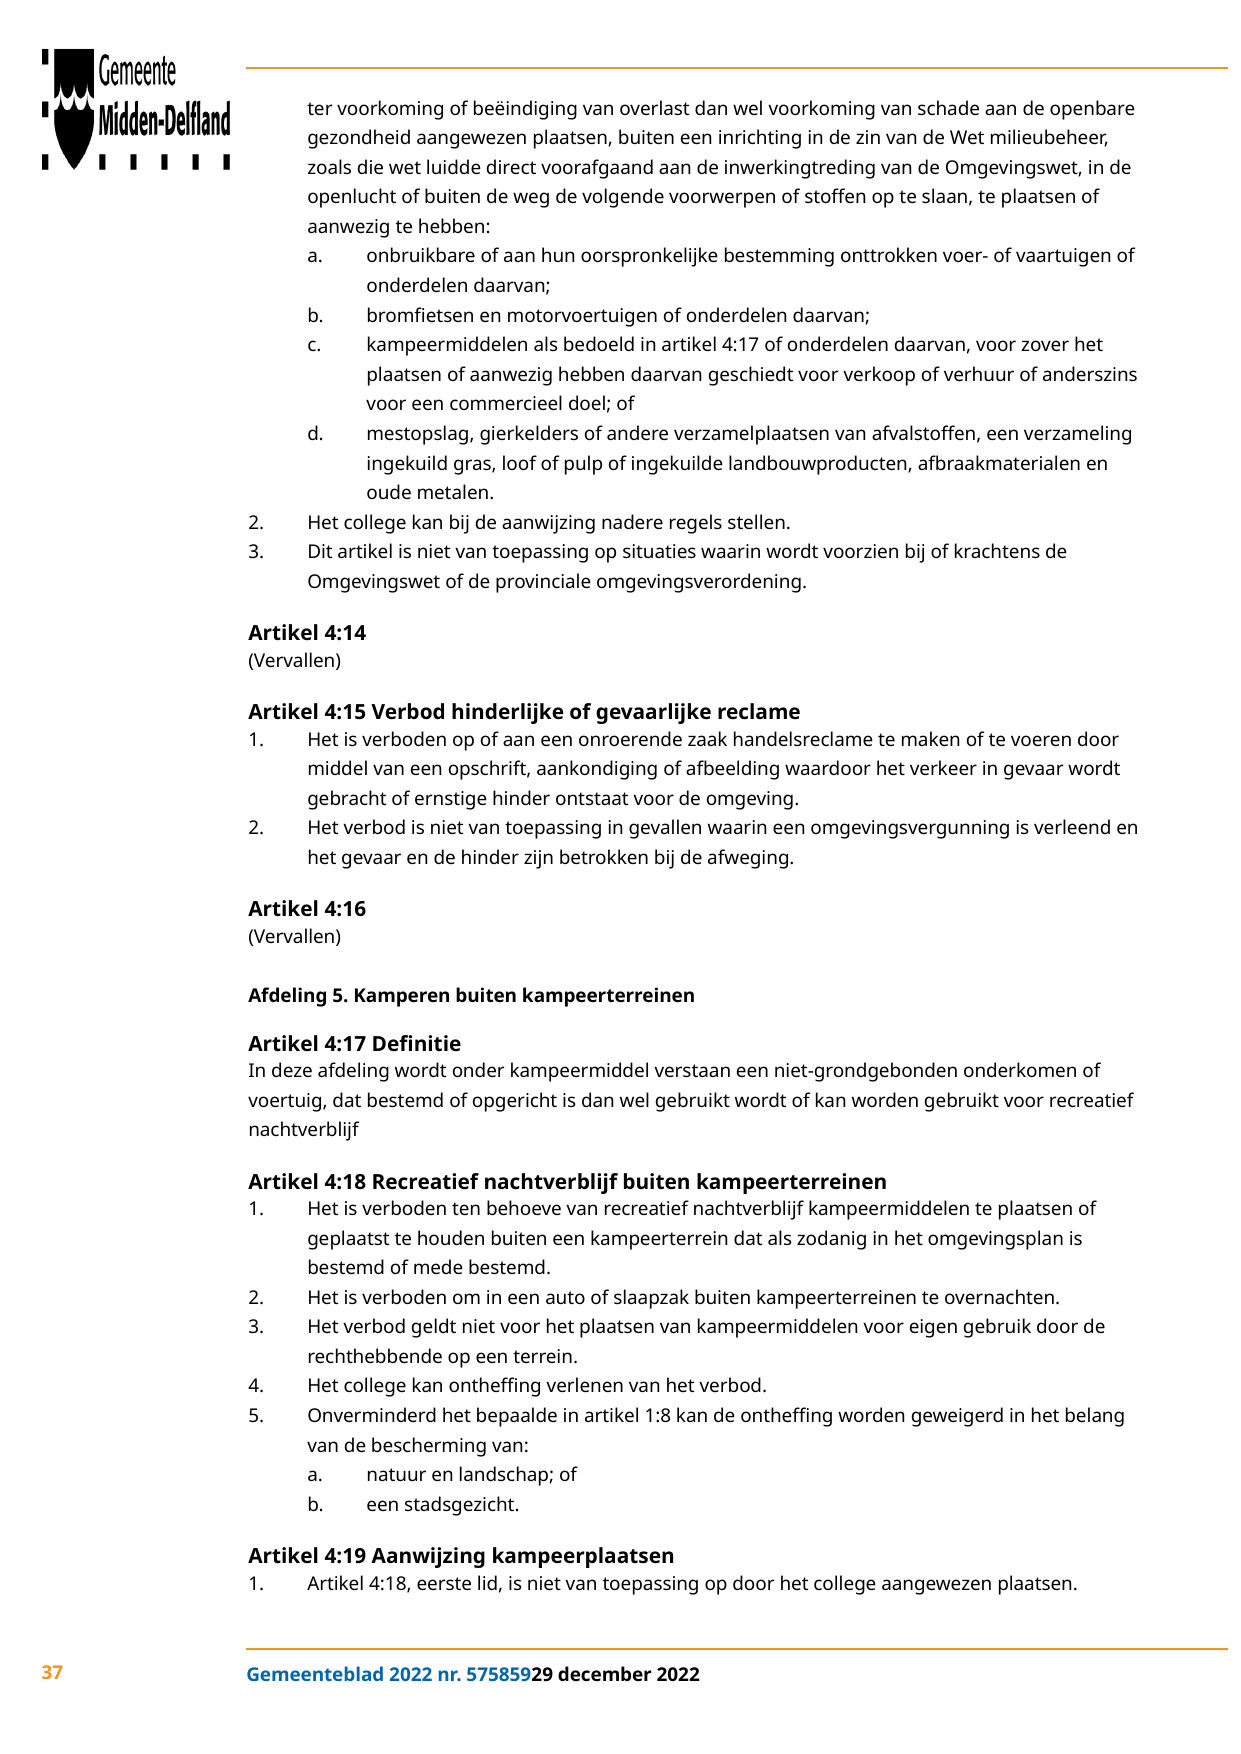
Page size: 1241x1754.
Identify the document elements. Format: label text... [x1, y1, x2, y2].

list Het college kan bij de aanwijzing nadere regels stellen. [248, 509, 1152, 535]
list natuur en landschap; of [307, 1461, 1152, 1487]
list Het verbod geldt niet voor het plaatsen van kampeermiddelen voor eigen gebruik door de rechthebbende op een terrein. [248, 1313, 1152, 1369]
text Artikel 4:19 Aanwijzing kampeerplaatsen [248, 1541, 1152, 1570]
list Het is verboden op of aan een onroerende zaak handelsreclame te maken of te voeren door middel van een opschrift, aankondiging of afbeelding waardoor het verkeer in gevaar wordt gebracht of ernstige hinder ontstaat voor de omgeving. [248, 726, 1152, 811]
text (Vervallen) [248, 923, 1152, 949]
text Artikel 4:16 [248, 894, 1152, 923]
list onbruikbare of aan hun oorspronkelijke bestemming onttrokken voer- of vaartuigen of onderdelen daarvan; [307, 243, 1152, 298]
list Artikel 4:18, eerste lid, is niet van toepassing op door het college aangewezen plaatsen. [248, 1570, 1152, 1596]
text Artikel 4:15 Verbod hinderlijke of gevaarlijke reclame [248, 697, 1152, 726]
list een stadsgezicht. [307, 1491, 1152, 1517]
list Het is verboden ten behoeve van recreatief nachtverblijf kampeermiddelen te plaatsen of geplaatst te houden buiten een kampeerterrein dat als zodanig in het omgevingsplan is bestemd of mede bestemd. [248, 1195, 1152, 1280]
list Dit artikel is niet van toepassing op situaties waarin wordt voorzien bij of krachtens de Omgevingswet of de provinciale omgevingsverordening. [248, 538, 1152, 594]
list kampeermiddelen als bedoeld in artikel 4:17 of onderdelen daarvan, voor zover het plaatsen of aanwezig hebben daarvan geschiedt voor verkoop of verhuur of anderszins voor een commercieel doel; of [307, 331, 1152, 416]
picture [41, 47, 231, 172]
list mestopslag, gierkelders of andere verzamelplaatsen van afvalstoffen, een verzameling ingekuild gras, loof of pulp of ingekuilde landbouwproducten, afbraakmaterialen en oude metalen. [307, 420, 1152, 505]
text In deze afdeling wordt onder kampeermiddel verstaan een niet-grondgebonden onderkomen of voertuig, dat bestemd of opgericht is dan wel gebruikt wordt of kan worden gebruikt voor recreatief nachtverblijf [248, 1057, 1152, 1142]
list Het college kan ontheffing verlenen van het verbod. [248, 1373, 1152, 1398]
list Het is verboden om in een auto of slaapzak buiten kampeerterreinen te overnachten. [248, 1284, 1152, 1310]
list Onverminderd het bepaalde in artikel 1:8 kan de ontheffing worden geweigerd in het belang van de bescherming van: [248, 1402, 1152, 1458]
list bromfietsen en motorvoertuigen of onderdelen daarvan; [307, 302, 1152, 328]
list Het verbod is niet van toepassing in gevallen waarin een omgevingsvergunning is verleend en het gevaar en de hinder zijn betrokken bij de afweging. [248, 814, 1152, 870]
text Afdeling 5. Kamperen buiten kampeerterreinen [248, 982, 1152, 1008]
list ter voorkoming of beëindiging van overlast dan wel voorkoming van schade aan de openbare gezondheid aangewezen plaatsen, buiten een inrichting in de zin van de Wet milieubeheer, zoals die wet luidde direct voorafgaand aan de inwerkingtreding van de Omgevingswet, in de openlucht of buiten de weg de volgende voorwerpen of stoffen op te slaan, te plaatsen of aanwezig te hebben: [248, 95, 1152, 239]
text Artikel 4:18 Recreatief nachtverblijf buiten kampeerterreinen [248, 1167, 1152, 1195]
text Artikel 4:17 Definitie [248, 1029, 1152, 1057]
text Artikel 4:14 [248, 618, 1152, 647]
text (Vervallen) [248, 647, 1152, 673]
